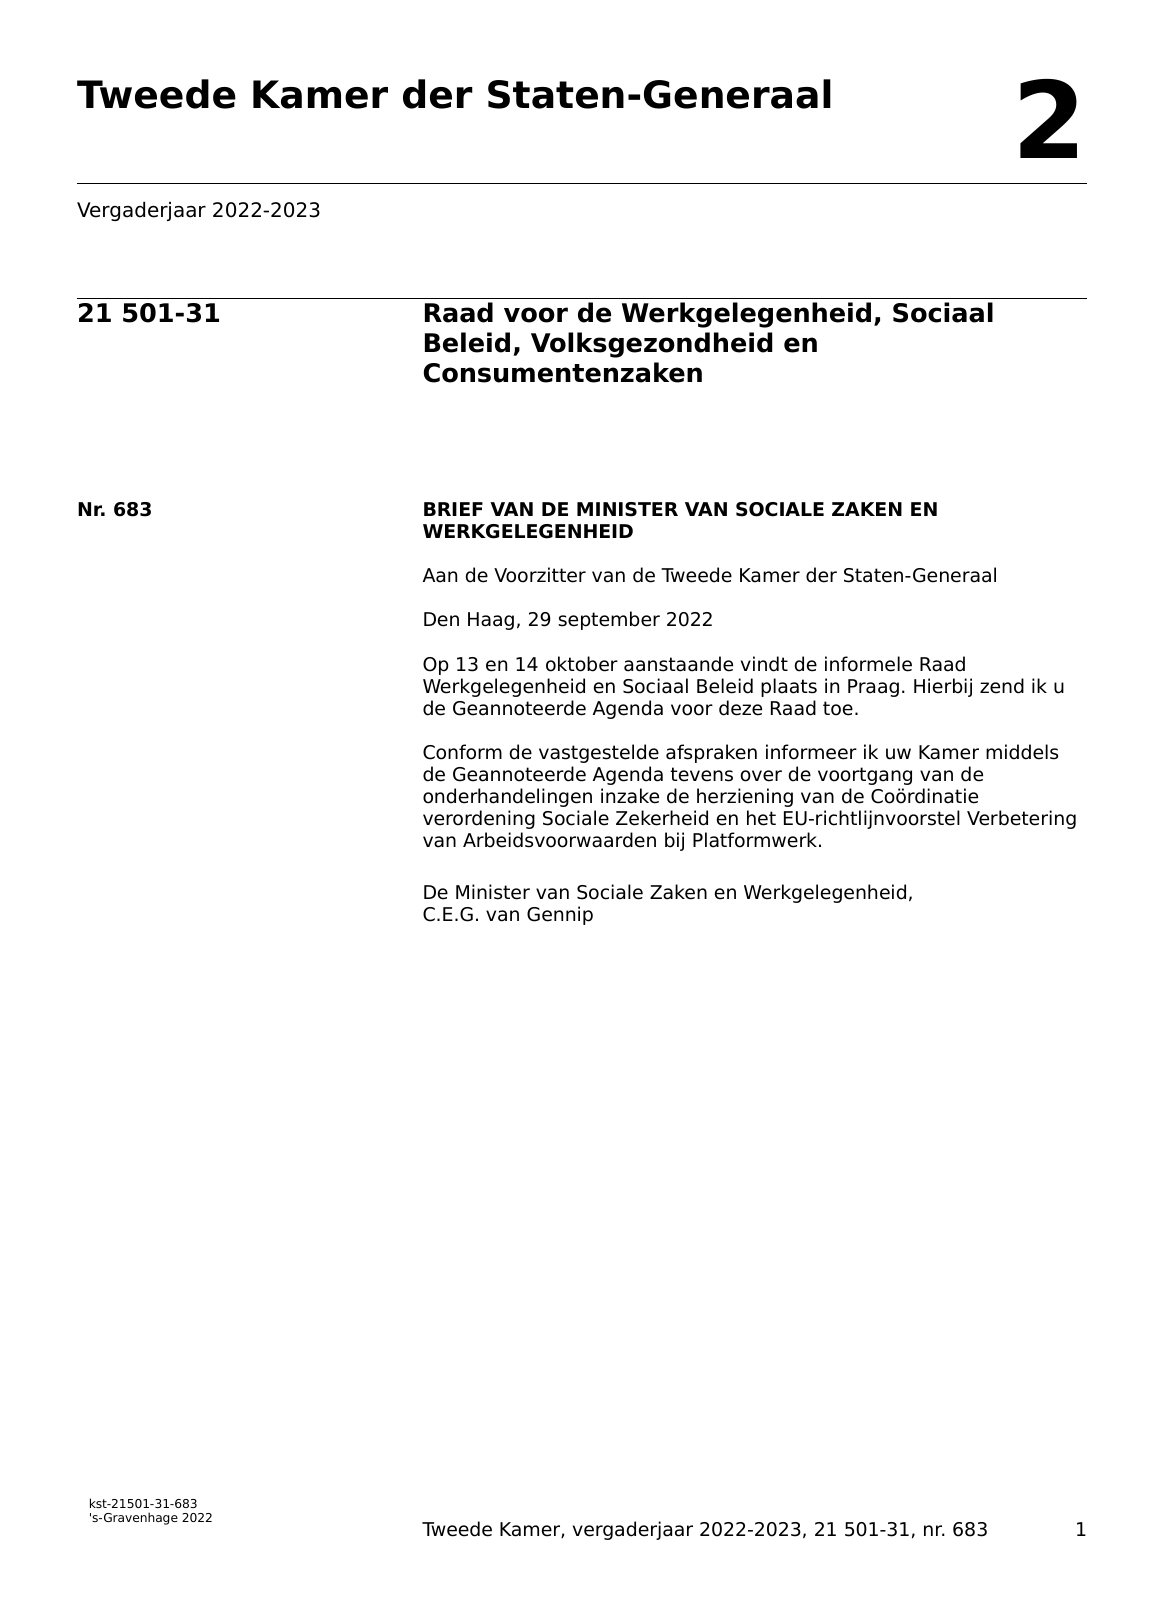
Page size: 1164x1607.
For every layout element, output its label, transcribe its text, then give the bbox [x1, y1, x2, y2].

text De Minister van Sociale Zaken en Werkgelegenheid, C.E.G. van Gennip [422, 882, 1087, 926]
table_header Tweede Kamer der Staten-Generaal [77, 59, 886, 183]
text 's-Gravenhage 2022 [88, 1511, 323, 1525]
text Conform de vastgestelde afspraken informeer ik uw Kamer middels de Geannoteerde Agenda tevens over de voortgang van de onderhandelingen inzake de herziening van de Coördinatie verordening Sociale Zekerheid en het EU-richtlijnvoorstel Verbetering van Arbeidsvoorwaarden bij Platformwerk. [422, 742, 1087, 852]
table_cell Vergaderjaar 2022-2023 [77, 184, 1087, 298]
subtitle 21 501-31 Raad voor de Werkgelegenheid, Sociaal Beleid, Volksgezondheid en Consumentenzaken [77, 299, 1087, 388]
text Op 13 en 14 oktober aanstaande vindt de informele Raad Werkgelegenheid en Sociaal Beleid plaats in Praag. Hierbij zend ik u de Geannoteerde Agenda voor deze Raad toe. [422, 653, 1087, 719]
text Den Haag, 29 september 2022 [422, 609, 1087, 631]
subtitle Nr. 683 BRIEF VAN DE MINISTER VAN SOCIALE ZAKEN EN WERKGELEGENHEID [77, 499, 1087, 543]
text kst-21501-31-683 [88, 1497, 323, 1511]
text Aan de Voorzitter van de Tweede Kamer der Staten-Generaal [422, 565, 1087, 587]
table_header 2 [886, 59, 1087, 183]
